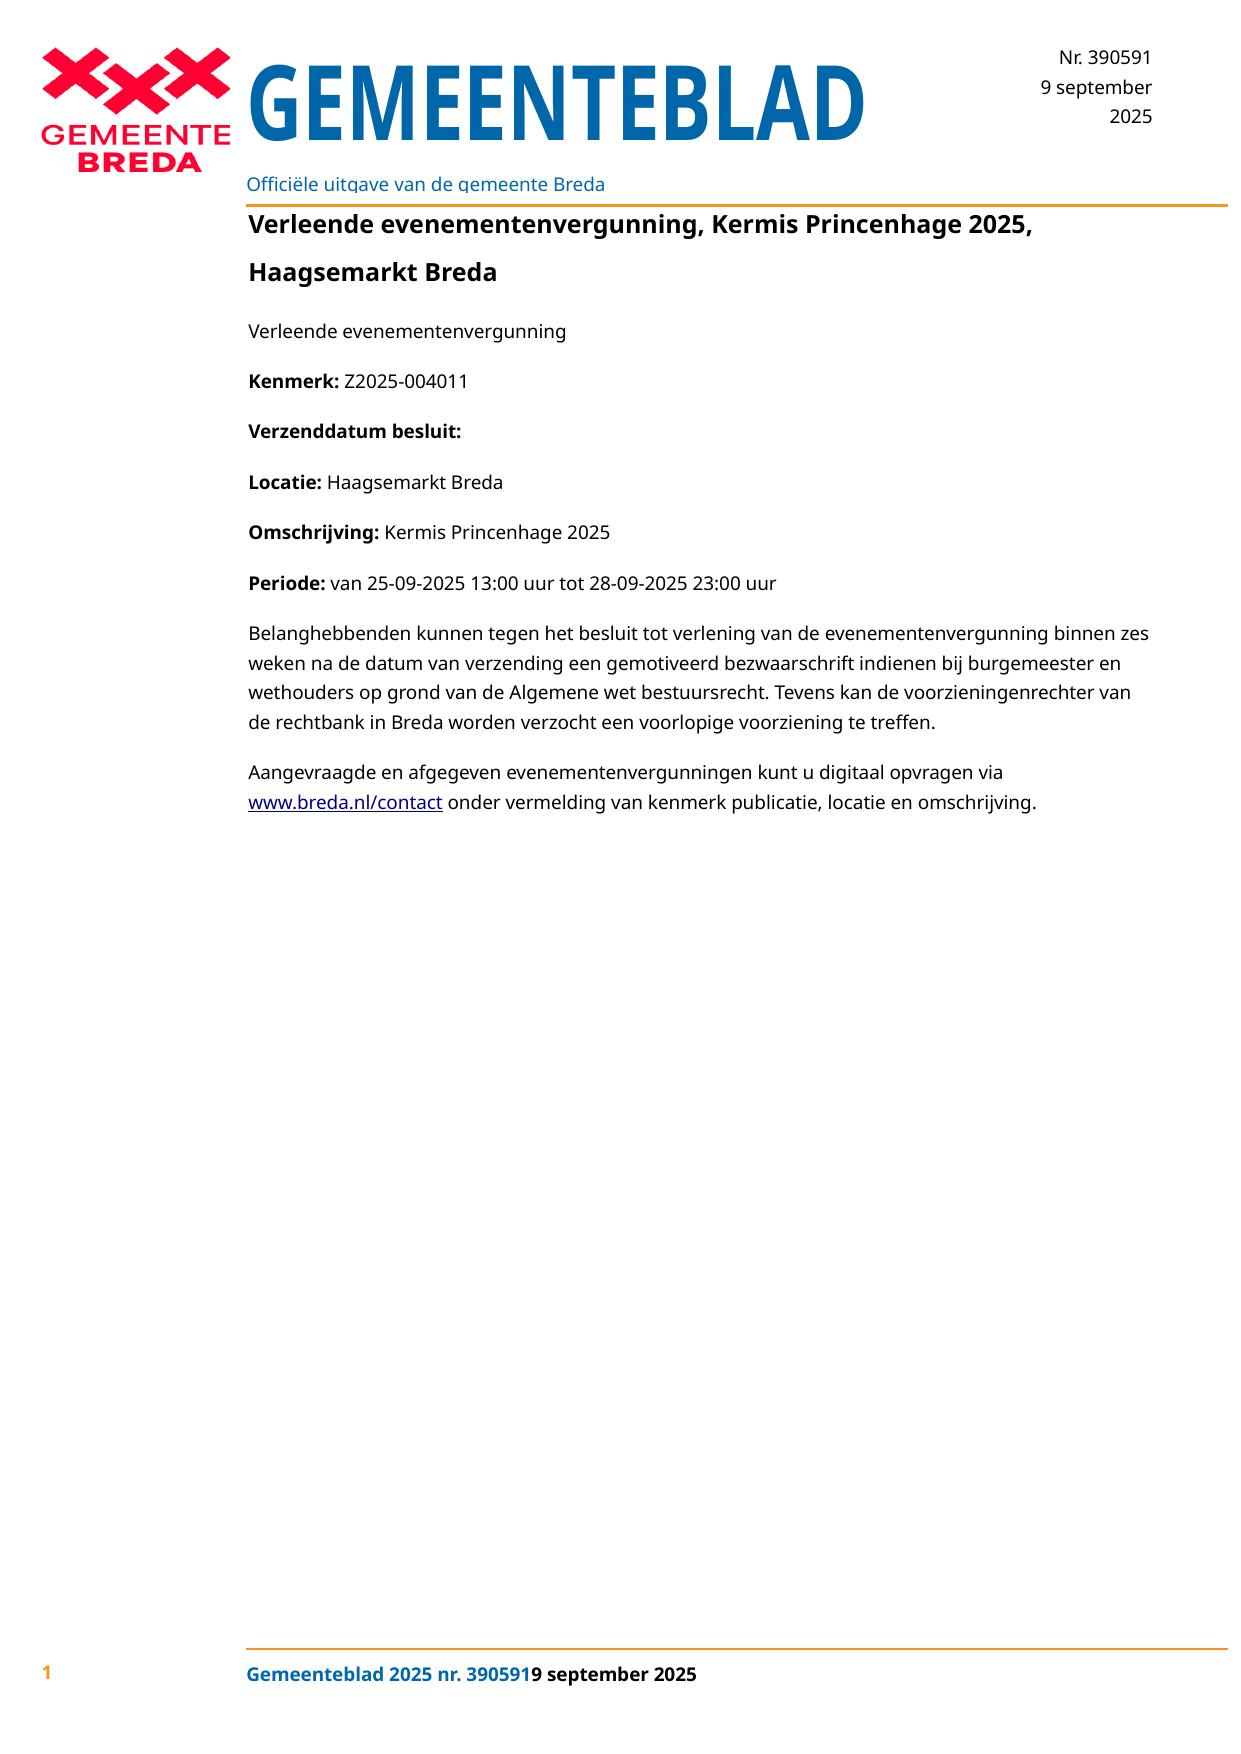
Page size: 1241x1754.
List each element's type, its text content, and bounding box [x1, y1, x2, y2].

text Belanghebbenden kunnen tegen het besluit tot verlening van de evenementenvergunning binnen zes weken na de datum van verzending een gemotiveerd bezwaarschrift indienen bij burgemeester en wethouders op grond van de Algemene wet bestuursrecht. Tevens kan de voorzieningenrechter van de rechtbank in Breda worden verzocht een voorlopige voorziening te treffen. [248, 620, 1152, 735]
text Periode: van 25-09-2025 13:00 uur tot 28-09-2025 23:00 uur [248, 570, 1152, 596]
text Omschrijving: Kermis Princenhage 2025 [248, 519, 1152, 545]
text Verleende evenementenvergunning [248, 318, 1152, 344]
text Kenmerk: Z2025-004011 [248, 368, 1152, 394]
text Locatie: Haagsemarkt Breda [248, 469, 1152, 495]
text Aangevraagde en afgegeven evenementenvergunningen kunt u digitaal opvragen via www.breda.nl/contact onder vermelding van kenmerk publicatie, locatie en omschrijving. [248, 759, 1152, 815]
text Verleende evenementenvergunning, Kermis Princenhage 2025, Haagsemarkt Breda [248, 207, 1152, 288]
picture [41, 47, 231, 172]
text Verzenddatum besluit: [248, 419, 1152, 444]
